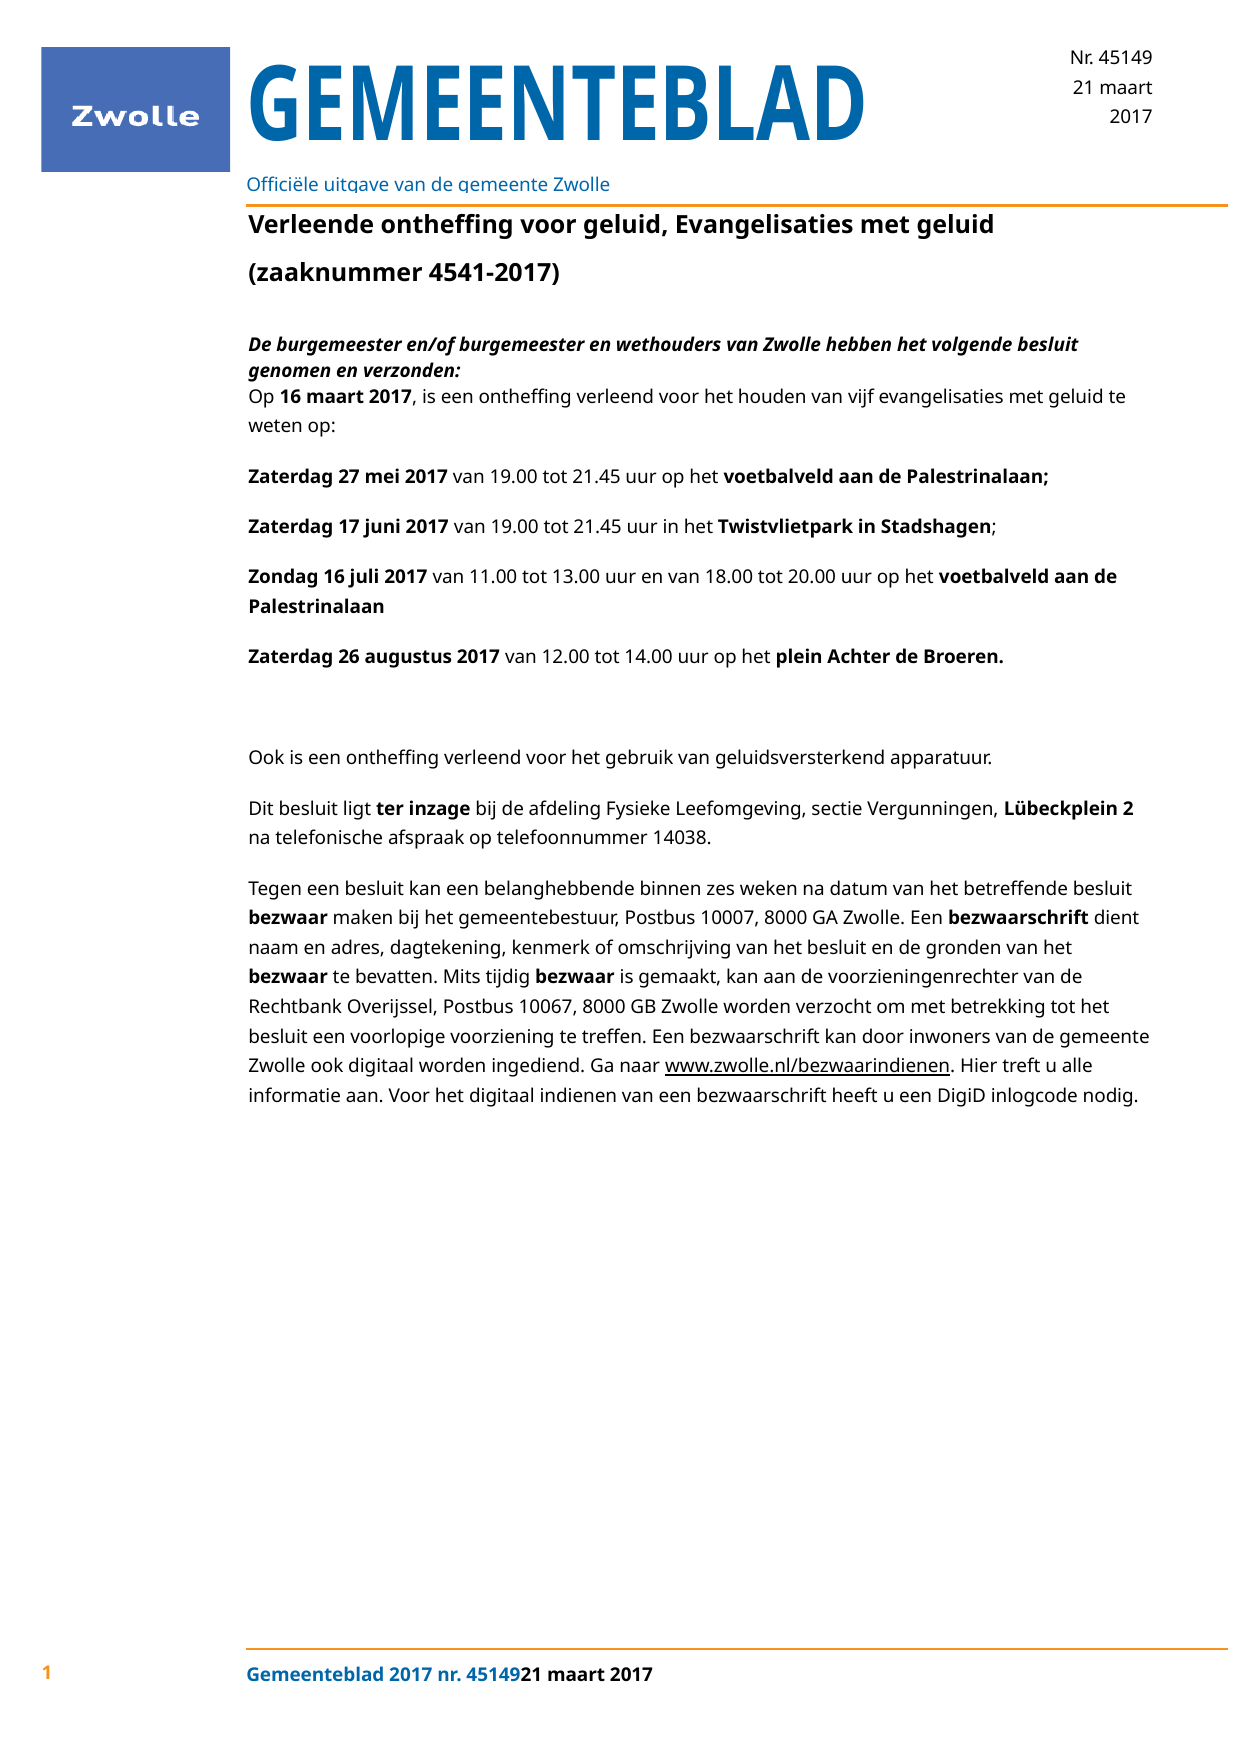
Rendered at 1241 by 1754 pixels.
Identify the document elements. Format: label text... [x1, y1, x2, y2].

picture [41, 47, 231, 172]
text Zondag 16 juli 2017 van 11.00 tot 13.00 uur en van 18.00 tot 20.00 uur op het voetbalveld aan de Palestrinalaan [248, 564, 1152, 619]
text Verleende ontheffing voor geluid, Evangelisaties met geluid (zaaknummer 4541-2017) [248, 207, 1152, 288]
text Zaterdag 27 mei 2017 van 19.00 tot 21.45 uur op het voetbalveld aan de Palestrinalaan; [248, 463, 1152, 489]
text Op 16 maart 2017, is een ontheffing verleend voor het houden van vijf evangelisaties met geluid te weten op: [248, 383, 1152, 438]
text Zaterdag 17 juni 2017 van 19.00 tot 21.45 uur in het Twistvlietpark in Stadshagen; [248, 513, 1152, 539]
text Zaterdag 26 augustus 2017 van 12.00 tot 14.00 uur op het plein Achter de Broeren. [248, 644, 1152, 669]
text Dit besluit ligt ter inzage bij de afdeling Fysieke Leefomgeving, sectie Vergunningen, Lübeckplein 2 na telefonische afspraak op telefoonnummer 14038. [248, 795, 1152, 850]
text Tegen een besluit kan een belanghebbende binnen zes weken na datum van het betreffende besluit bezwaar maken bij het gemeentebestuur, Postbus 10007, 8000 GA Zwolle. Een bezwaarschrift dient naam en adres, dagtekening, kenmerk of omschrijving van het besluit en de gronden van het bezwaar te bevatten. Mits tijdig bezwaar is gemaakt, kan aan de voorzieningenrechter van de Rechtbank Overijssel, Postbus 10067, 8000 GB Zwolle worden verzocht om met betrekking tot het besluit een voorlopige voorziening te treffen. Een bezwaarschrift kan door inwoners van de gemeente Zwolle ook digitaal worden ingediend. Ga naar www.zwolle.nl/bezwaarindienen. Hier treft u alle informatie aan. Voor het digitaal indienen van een bezwaarschrift heeft u een DigiD inlogcode nodig. [248, 875, 1152, 1108]
text De burgemeester en/of burgemeester en wethouders van Zwolle hebben het volgende besluit genomen en verzonden: [248, 331, 1152, 383]
text Ook is een ontheffing verleend voor het gebruik van geluidsversterkend apparatuur. [248, 744, 1152, 770]
